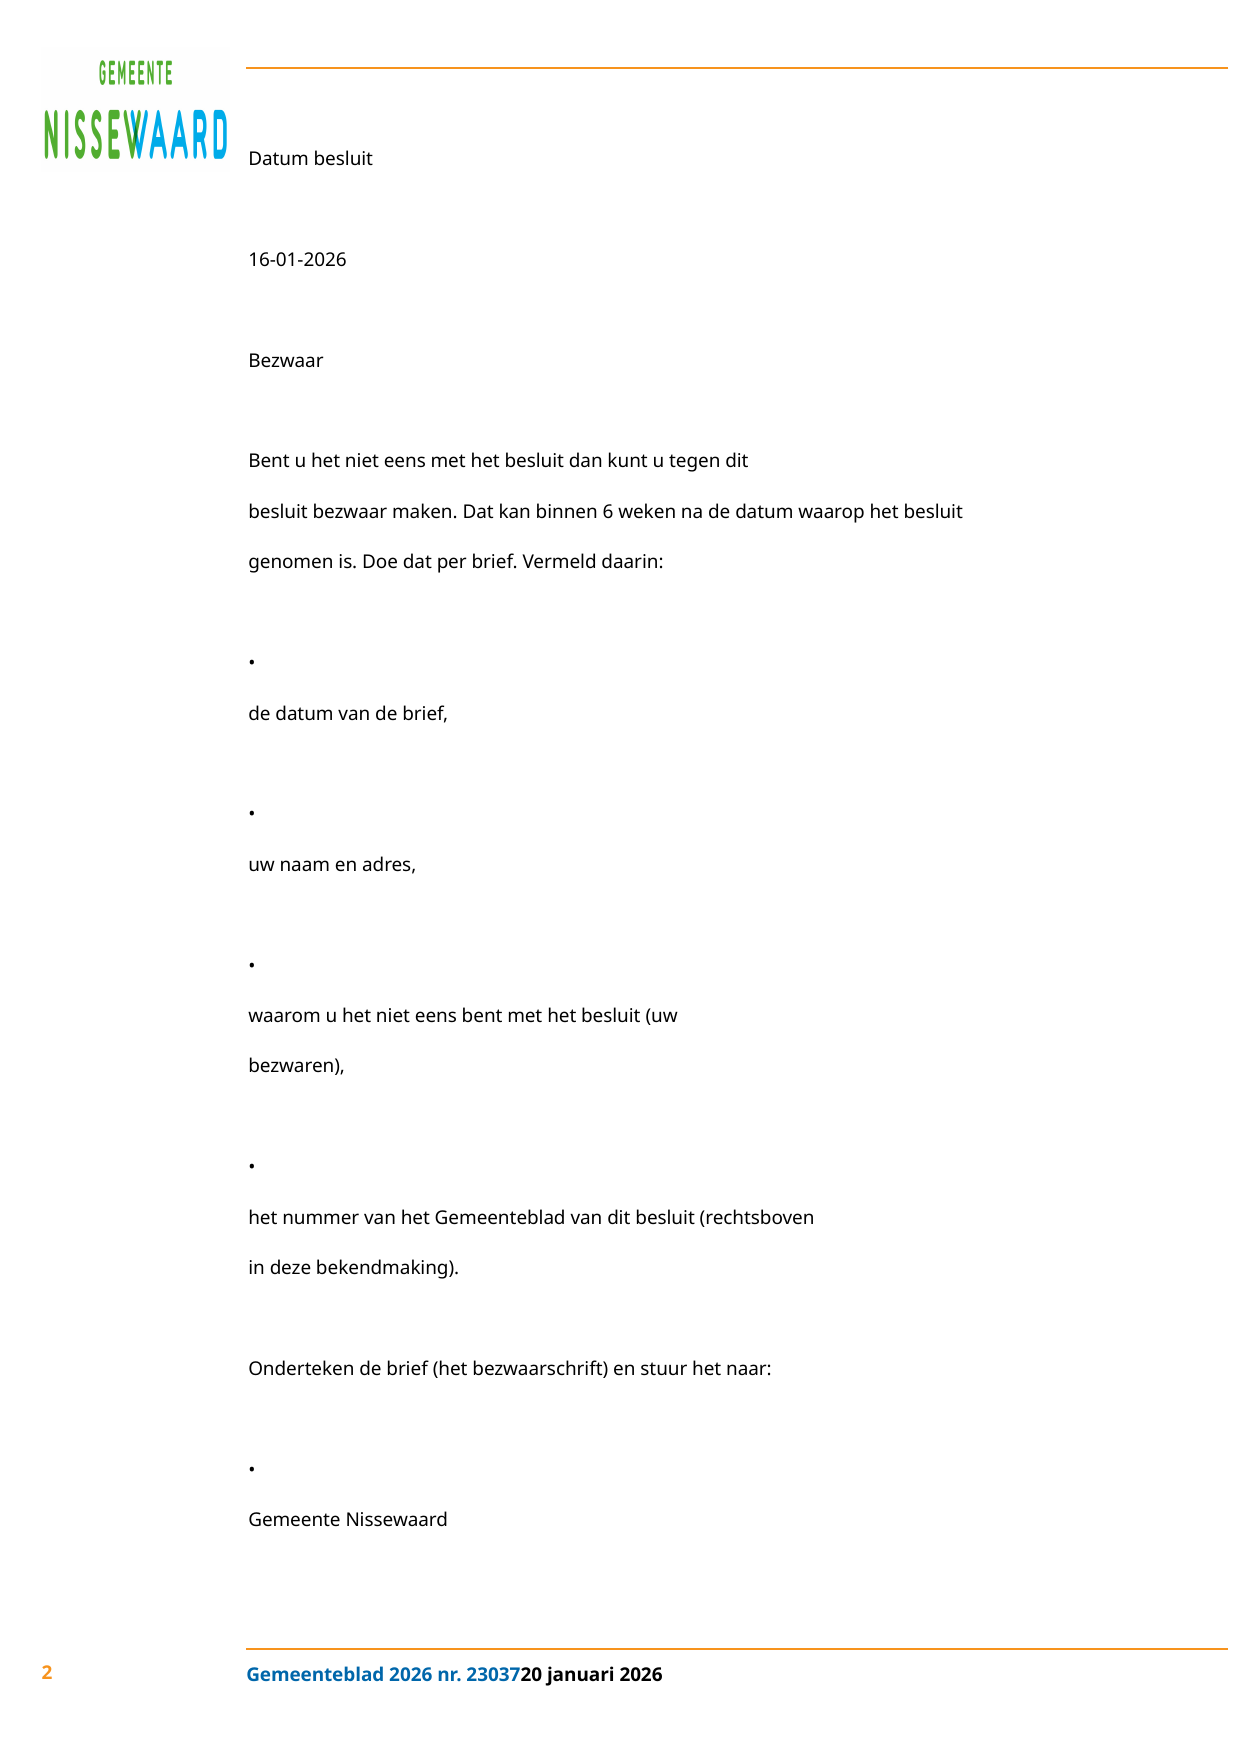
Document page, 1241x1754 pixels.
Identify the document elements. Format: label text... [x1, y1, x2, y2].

text uw naam en adres, [248, 851, 1152, 877]
text in deze bekendmaking). [248, 1254, 1152, 1280]
text het nummer van het Gemeenteblad van dit besluit (rechtsboven [248, 1204, 1152, 1230]
text besluit bezwaar maken. Dat kan binnen 6 weken na de datum waarop het besluit [248, 498, 1152, 524]
text Bent u het niet eens met het besluit dan kunt u tegen dit [248, 448, 1152, 473]
text • [248, 952, 1152, 978]
text Gemeente Nissewaard [248, 1506, 1152, 1532]
text genomen is. Doe dat per brief. Vermeld daarin: [248, 548, 1152, 574]
text • [248, 649, 1152, 675]
text Datum besluit [248, 145, 1152, 171]
picture [41, 47, 231, 172]
text • [248, 1456, 1152, 1482]
text • [248, 801, 1152, 826]
text de datum van de brief, [248, 700, 1152, 726]
text • [248, 1153, 1152, 1179]
text waarom u het niet eens bent met het besluit (uw [248, 1002, 1152, 1028]
text 16-01-2026 [248, 246, 1152, 272]
text bezwaren), [248, 1053, 1152, 1078]
text Onderteken de brief (het bezwaarschrift) en stuur het naar: [248, 1355, 1152, 1381]
text Bezwaar [248, 347, 1152, 373]
